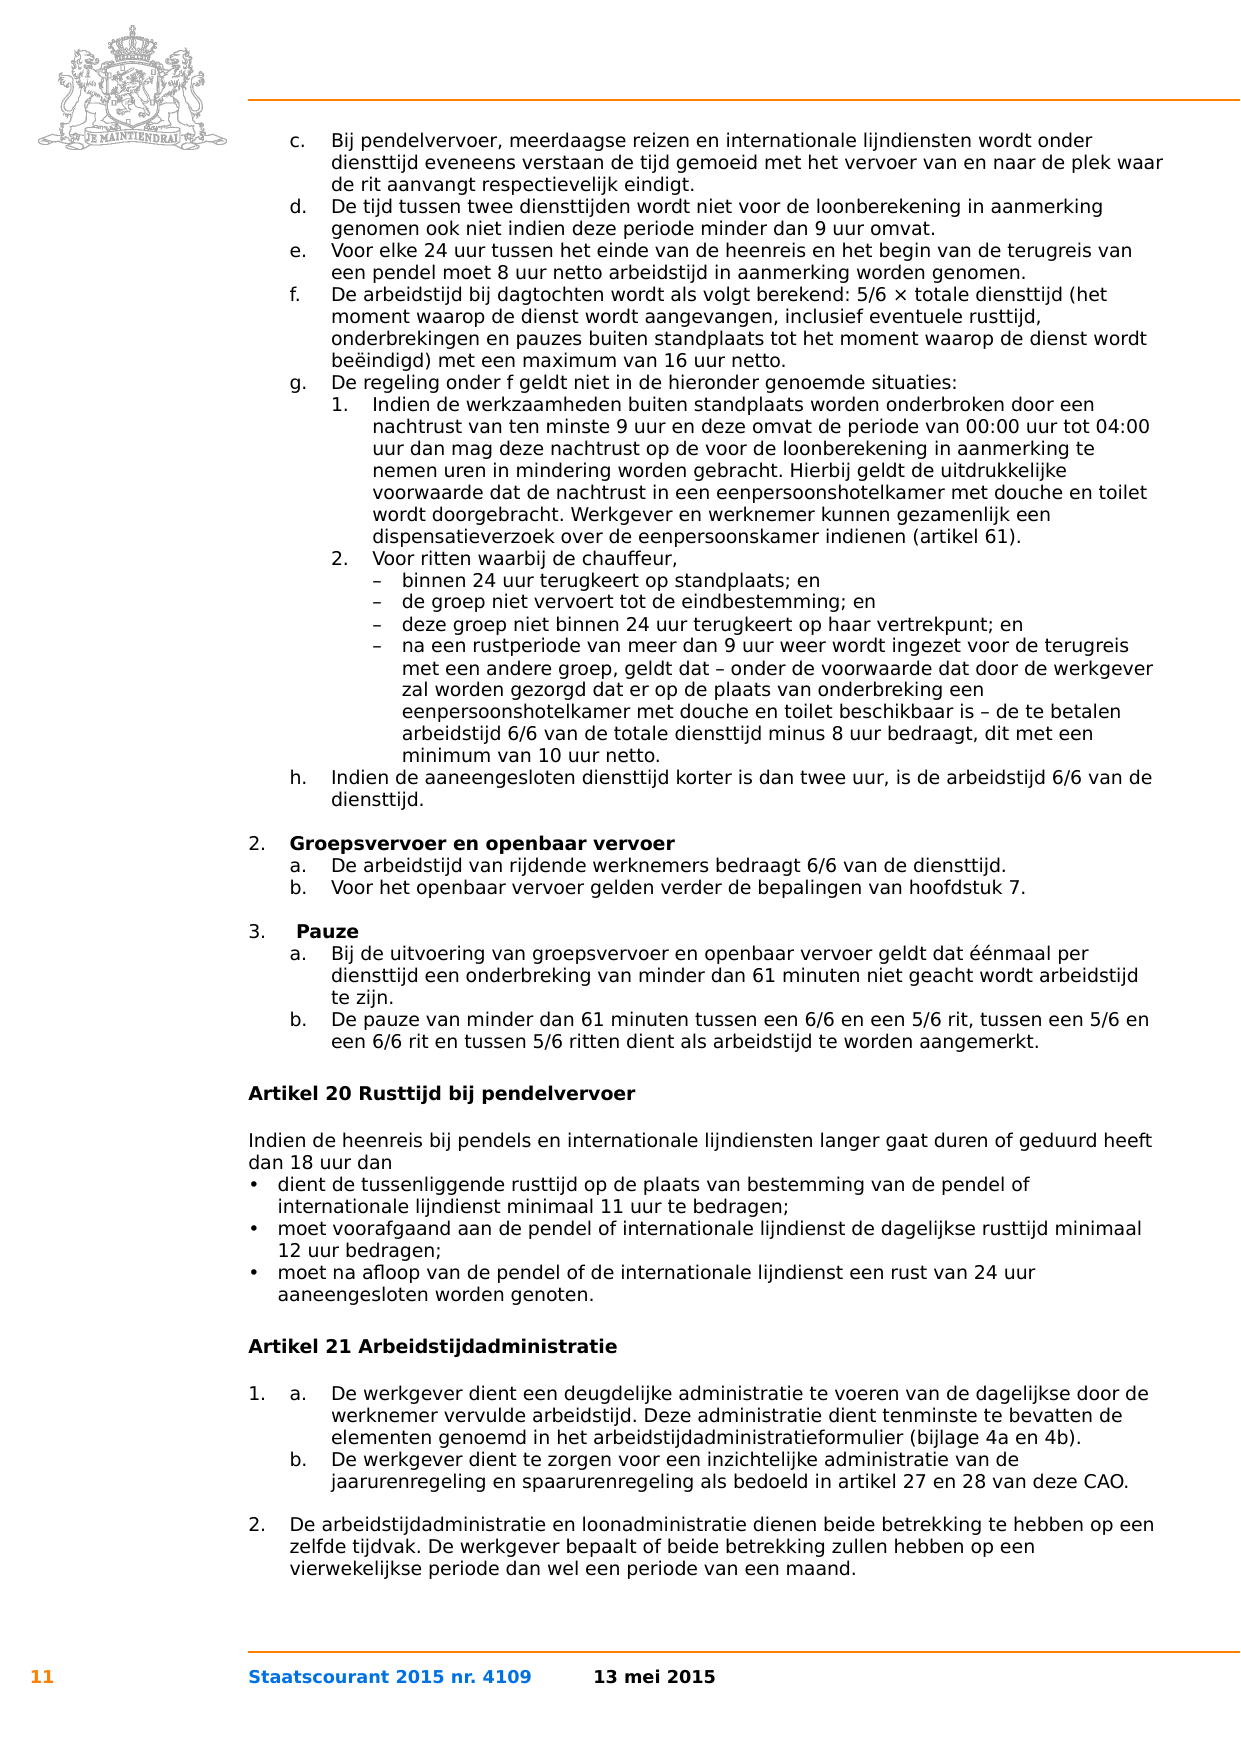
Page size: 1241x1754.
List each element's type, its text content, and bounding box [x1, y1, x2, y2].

text c. Bij pendelvervoer, meerdaagse reizen en internationale lijndiensten wordt onder diensttijd eveneens verstaan de tijd gemoeid met het vervoer van en naar de plek waar de rit aanvangt respectievelijk eindigt. [289, 130, 1163, 196]
text – binnen 24 uur terugkeert op standplaats; en [372, 569, 1163, 591]
text – deze groep niet binnen 24 uur terugkeert op haar vertrekpunt; en [372, 613, 1163, 635]
text – de groep niet vervoert tot de eindbestemming; en [372, 591, 1163, 613]
picture [38, 25, 227, 150]
text f. De arbeidstijd bij dagtochten wordt als volgt berekend: 5/6 × totale diensttijd (het moment waarop de dienst wordt aangevangen, inclusief eventuele rusttijd, onderbrekingen en pauzes buiten standplaats tot het moment waarop de dienst wordt beëindigd) met een maximum van 16 uur netto. [289, 284, 1163, 372]
text h. Indien de aaneengesloten diensttijd korter is dan twee uur, is de arbeidstijd 6/6 van de diensttijd. [289, 767, 1163, 811]
text • dient de tussenliggende rusttijd op de plaats van bestemming van de pendel of internationale lijndienst minimaal 11 uur te bedragen; [248, 1174, 1163, 1218]
text 1. Indien de werkzaamheden buiten standplaats worden onderbroken door een nachtrust van ten minste 9 uur en deze omvat de periode van 00:00 uur tot 04:00 uur dan mag deze nachtrust op de voor de loonberekening in aanmerking te nemen uren in mindering worden gebracht. Hierbij geldt de uitdrukkelijke voorwaarde dat de nachtrust in een eenpersoonshotelkamer met douche en toilet wordt doorgebracht. Werkgever en werknemer kunnen gezamenlijk een dispensatieverzoek over de eenpersoonskamer indienen (artikel 61). [331, 394, 1163, 547]
text 2. De arbeidstijdadministratie en loonadministratie dienen beide betrekking te hebben op een zelfde tijdvak. De werkgever bepaalt of beide betrekking zullen hebben op een vierwekelijkse periode dan wel een periode van een maand. [248, 1514, 1163, 1580]
text b. Voor het openbaar vervoer gelden verder de bepalingen van hoofdstuk 7. [289, 877, 1163, 899]
text 2. Groepsvervoer en openbaar vervoer [248, 833, 1163, 855]
text – na een rustperiode van meer dan 9 uur weer wordt ingezet voor de terugreis met een andere groep, geldt dat – onder de voorwaarde dat door de werkgever zal worden gezorgd dat er op de plaats van onderbreking een eenpersoonshotelkamer met douche en toilet beschikbaar is – de te betalen arbeidstijd 6/6 van de totale diensttijd minus 8 uur bedraagt, dit met een minimum van 10 uur netto. [372, 635, 1163, 767]
text e. Voor elke 24 uur tussen het einde van de heenreis en het begin van de terugreis van een pendel moet 8 uur netto arbeidstijd in aanmerking worden genomen. [289, 240, 1163, 284]
text a. De arbeidstijd van rijdende werknemers bedraagt 6/6 van de diensttijd. [289, 855, 1163, 877]
text b. De pauze van minder dan 61 minuten tussen een 6/6 en een 5/6 rit, tussen een 5/6 en een 6/6 rit en tussen 5/6 ritten dient als arbeidstijd te worden aangemerkt. [289, 1009, 1163, 1053]
text • moet voorafgaand aan de pendel of internationale lijndienst de dagelijkse rusttijd minimaal 12 uur bedragen; [248, 1218, 1163, 1262]
subtitle Artikel 20 Rusttijd bij pendelvervoer [248, 1083, 1163, 1105]
text 1. a. De werkgever dient een deugdelijke administratie te voeren van de dagelijkse door de werknemer vervulde arbeidstijd. Deze administratie dient tenminste te bevatten de elementen genoemd in het arbeidstijdadministratieformulier (bijlage 4a en 4b). [248, 1383, 1163, 1448]
text d. De tijd tussen twee diensttijden wordt niet voor de loonberekening in aanmerking genomen ook niet indien deze periode minder dan 9 uur omvat. [289, 196, 1163, 240]
text g. De regeling onder f geldt niet in de hieronder genoemde situaties: [289, 372, 1163, 394]
subtitle Artikel 21 Arbeidstijdadministratie [248, 1336, 1163, 1358]
text 2. Voor ritten waarbij de chauffeur, [331, 547, 1163, 569]
text 3. Pauze [248, 921, 1163, 943]
text • moet na afloop van de pendel of de internationale lijndienst een rust van 24 uur aaneengesloten worden genoten. [248, 1262, 1163, 1306]
text b. De werkgever dient te zorgen voor een inzichtelijke administratie van de jaarurenregeling en spaarurenregeling als bedoeld in artikel 27 en 28 van deze CAO. [289, 1448, 1163, 1492]
text a. Bij de uitvoering van groepsvervoer en openbaar vervoer geldt dat éénmaal per diensttijd een onderbreking van minder dan 61 minuten niet geacht wordt arbeidstijd te zijn. [289, 943, 1163, 1009]
text Indien de heenreis bij pendels en internationale lijndiensten langer gaat duren of geduurd heeft dan 18 uur dan [248, 1130, 1163, 1174]
